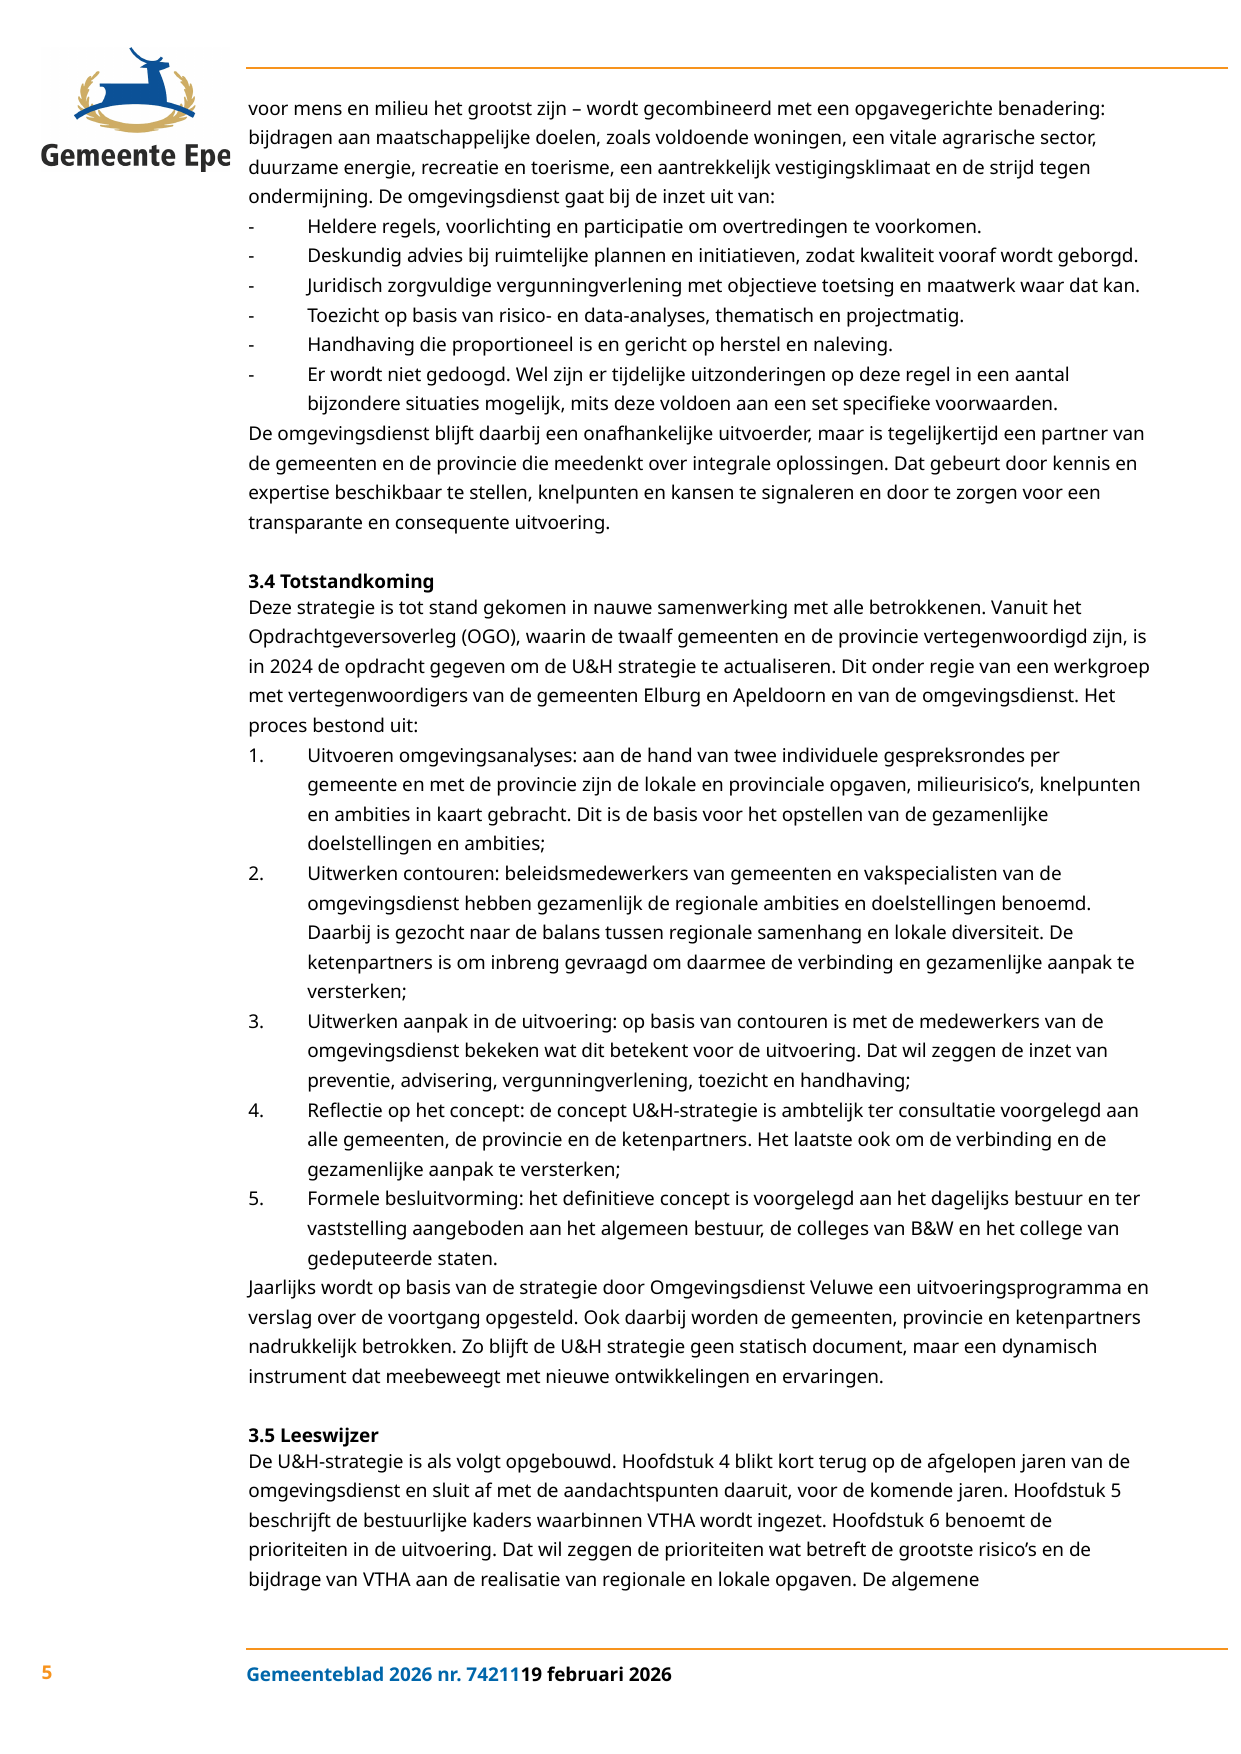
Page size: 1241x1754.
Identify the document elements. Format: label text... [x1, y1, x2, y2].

list Handhaving die proportioneel is en gericht op herstel en naleving. [248, 331, 1152, 357]
list Juridisch zorgvuldige vergunningverlening met objectieve toetsing en maatwerk waar dat kan. [248, 272, 1152, 298]
list Er wordt niet gedoogd. Wel zijn er tijdelijke uitzonderingen op deze regel in een aantal bijzondere situaties mogelijk, mits deze voldoen aan een set specifieke voorwaarden. [248, 361, 1152, 416]
text voor mens en milieu het grootst zijn – wordt gecombineerd met een opgavegerichte benadering: bijdragen aan maatschappelijke doelen, zoals voldoende woningen, een vitale agrarische sector, duurzame energie, recreatie en toerisme, een aantrekkelijk vestigingsklimaat en de strijd tegen ondermijning. De omgevingsdienst gaat bij de inzet uit van: [248, 95, 1152, 209]
list Uitwerken aanpak in de uitvoering: op basis van contouren is met de medewerkers van de omgevingsdienst bekeken wat dit betekent voor de uitvoering. Dat wil zeggen de inzet van preventie, advisering, vergunningverlening, toezicht en handhaving; [248, 1008, 1152, 1093]
text Deze strategie is tot stand gekomen in nauwe samenwerking met alle betrokkenen. Vanuit het Opdrachtgeversoverleg (OGO), waarin de twaalf gemeenten en de provincie vertegenwoordigd zijn, is in 2024 de opdracht gegeven om de U&H strategie te actualiseren. Dit onder regie van een werkgroep met vertegenwoordigers van de gemeenten Elburg en Apeldoorn en van de omgevingsdienst. Het proces bestond uit: [248, 594, 1152, 738]
picture [41, 47, 231, 172]
text 3.5 Leeswijzer [248, 1422, 1152, 1448]
text Jaarlijks wordt op basis van de strategie door Omgevingsdienst Veluwe een uitvoeringsprogramma en verslag over de voortgang opgesteld. Ook daarbij worden de gemeenten, provincie en ketenpartners nadrukkelijk betrokken. Zo blijft de U&H strategie geen statisch document, maar een dynamisch instrument dat meebeweegt met nieuwe ontwikkelingen en ervaringen. [248, 1274, 1152, 1389]
list Reflectie op het concept: de concept U&H-strategie is ambtelijk ter consultatie voorgelegd aan alle gemeenten, de provincie en de ketenpartners. Het laatste ook om de verbinding en de gezamenlijke aanpak te versterken; [248, 1097, 1152, 1182]
text 3.4 Totstandkoming [248, 568, 1152, 594]
list Uitwerken contouren: beleidsmedewerkers van gemeenten en vakspecialisten van de omgevingsdienst hebben gezamenlijk de regionale ambities en doelstellingen benoemd. Daarbij is gezocht naar de balans tussen regionale samenhang en lokale diversiteit. De ketenpartners is om inbreng gevraagd om daarmee de verbinding en gezamenlijke aanpak te versterken; [248, 860, 1152, 1004]
list Uitvoeren omgevingsanalyses: aan de hand van twee individuele gespreksrondes per gemeente en met de provincie zijn de lokale en provinciale opgaven, milieurisico’s, knelpunten en ambities in kaart gebracht. Dit is de basis voor het opstellen van de gezamenlijke doelstellingen en ambities; [248, 742, 1152, 856]
list Heldere regels, voorlichting en participatie om overtredingen te voorkomen. [248, 213, 1152, 239]
text De U&H-strategie is als volgt opgebouwd. Hoofdstuk 4 blikt kort terug op de afgelopen jaren van de omgevingsdienst en sluit af met de aandachtspunten daaruit, voor de komende jaren. Hoofdstuk 5 beschrijft de bestuurlijke kaders waarbinnen VTHA wordt ingezet. Hoofdstuk 6 benoemt de prioriteiten in de uitvoering. Dat wil zeggen de prioriteiten wat betreft de grootste risico’s en de bijdrage van VTHA aan de realisatie van regionale en lokale opgaven. De algemene [248, 1448, 1152, 1592]
list Formele besluitvorming: het definitieve concept is voorgelegd aan het dagelijks bestuur en ter vaststelling aangeboden aan het algemeen bestuur, de colleges van B&W en het college van gedeputeerde staten. [248, 1186, 1152, 1270]
text De omgevingsdienst blijft daarbij een onafhankelijke uitvoerder, maar is tegelijkertijd een partner van de gemeenten en de provincie die meedenkt over integrale oplossingen. Dat gebeurt door kennis en expertise beschikbaar te stellen, knelpunten en kansen te signaleren en door te zorgen voor een transparante en consequente uitvoering. [248, 420, 1152, 535]
list Toezicht op basis van risico- en data-analyses, thematisch en projectmatig. [248, 302, 1152, 328]
list Deskundig advies bij ruimtelijke plannen en initiatieven, zodat kwaliteit vooraf wordt geborgd. [248, 243, 1152, 268]
